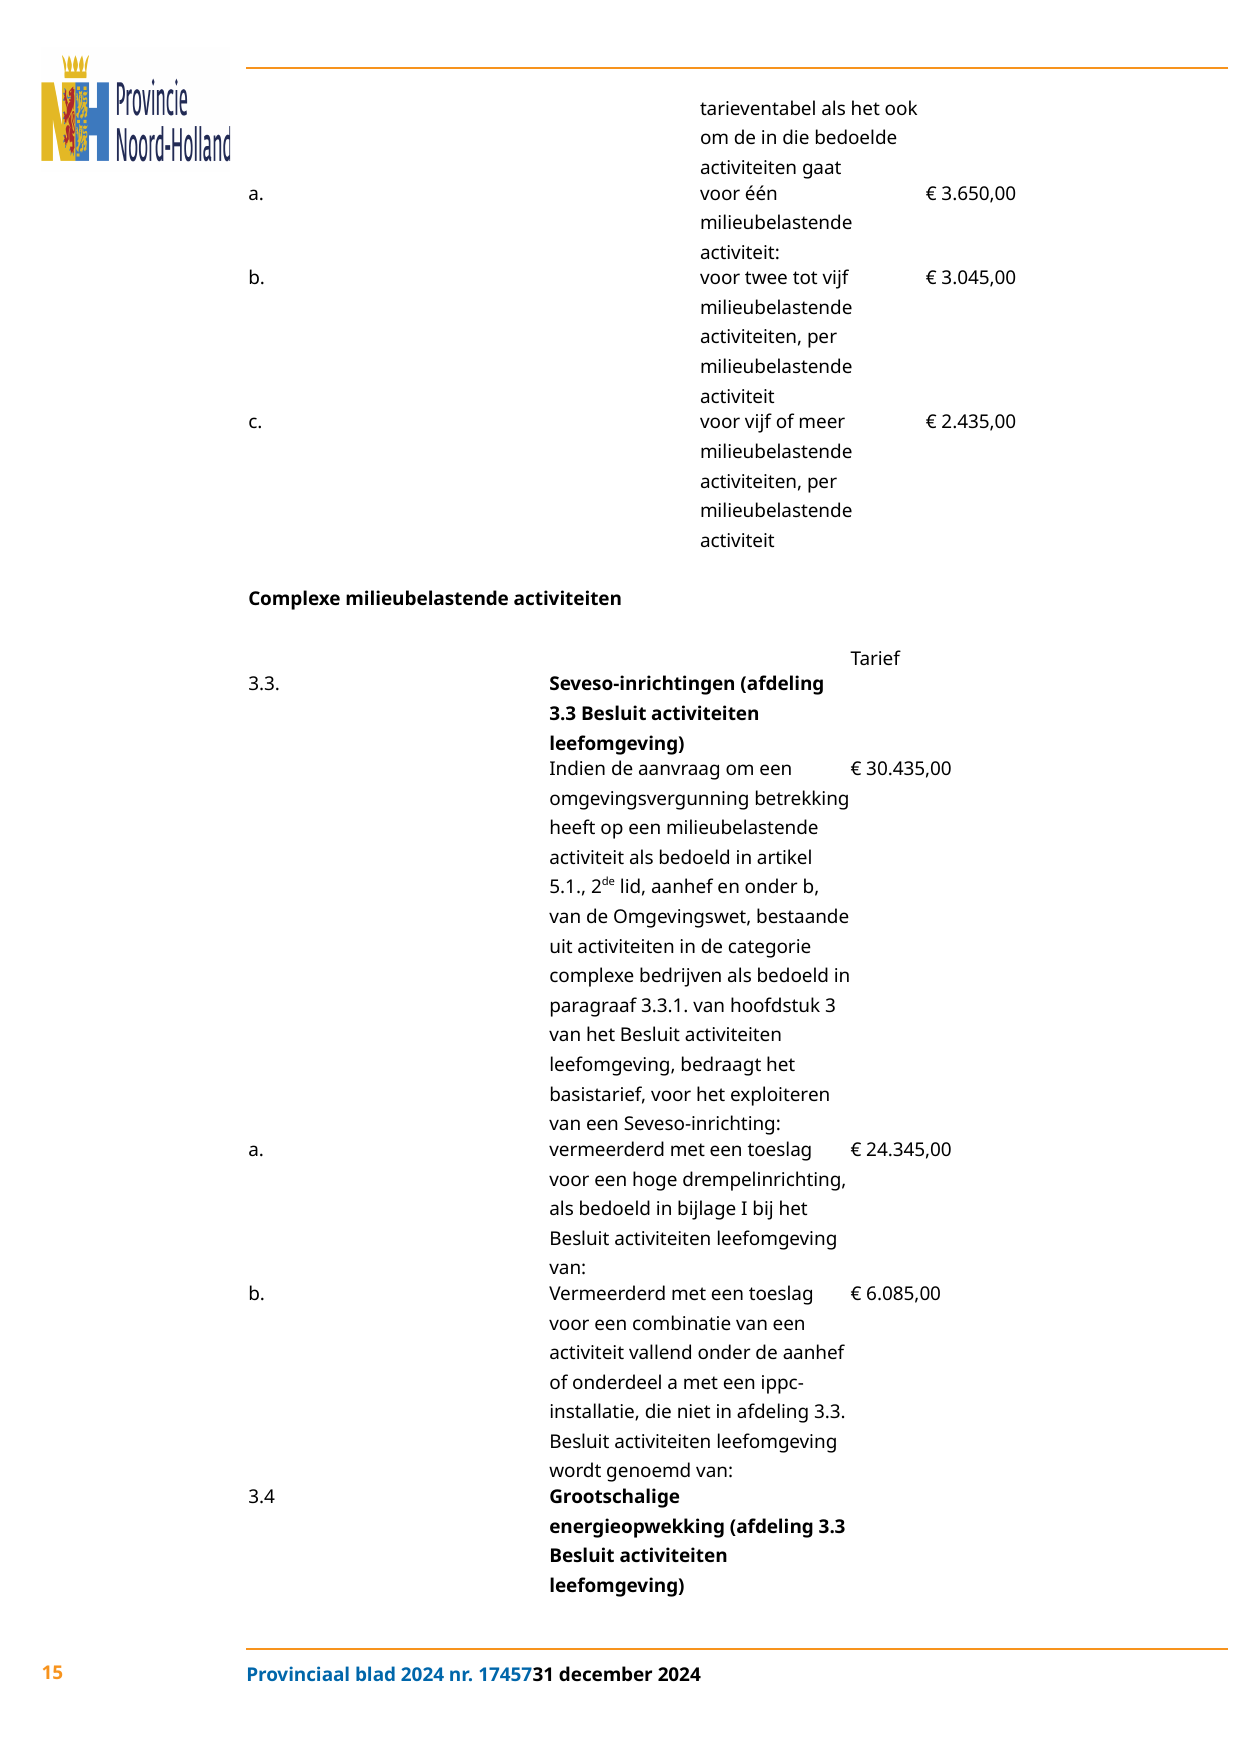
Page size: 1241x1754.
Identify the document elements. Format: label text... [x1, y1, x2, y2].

table_cell [850, 671, 1152, 755]
table_cell € 3.045,00 [926, 265, 1152, 409]
table_cell Indien de aanvraag om een omgevingsvergunning betrekking heeft op een milieubelastende activiteit als bedoeld in artikel 5.1., 2de lid, aanhef en onder b, van de Omgevingswet, bestaande uit activiteiten in de categorie complexe bedrijven als bedoeld in paragraaf 3.3.1. van hoofdstuk 3 van het Besluit activiteiten leefomgeving, bedraagt het basistarief, voor het exploiteren van een Seveso-inrichting: [549, 755, 850, 1136]
picture [41, 47, 231, 172]
table_cell vermeerderd met een toeslag voor een hoge drempelinrichting, als bedoeld in bijlage I bij het Besluit activiteiten leefomgeving van: [549, 1136, 850, 1280]
table_cell Seveso-inrichtingen (afdeling 3.3 Besluit activiteiten leefomgeving) [549, 671, 850, 755]
table_cell voor één milieubelastende activiteit: [700, 180, 926, 264]
table_cell b. [248, 265, 700, 409]
table_cell € 24.345,00 [850, 1136, 1152, 1280]
table_cell a. [248, 180, 700, 264]
table_cell tarieventabel als het ook om de in die bedoelde activiteiten gaat [700, 95, 926, 180]
table_cell Grootschalige energieopwekking (afdeling 3.3 Besluit activiteiten leefomgeving) [549, 1484, 850, 1598]
table_cell [926, 95, 1152, 180]
table_header [248, 645, 549, 671]
table_cell b. [248, 1280, 549, 1483]
table_cell [248, 755, 549, 1136]
table_cell 3.4 [248, 1484, 549, 1598]
table_cell 3.3. [248, 671, 549, 755]
table_header [549, 645, 850, 671]
table_cell € 3.650,00 [926, 180, 1152, 264]
table_cell voor vijf of meer milieubelastende activiteiten, per milieubelastende activiteit [700, 409, 926, 553]
text Complexe milieubelastende activiteiten [248, 586, 1152, 611]
table_cell voor twee tot vijf milieubelastende activiteiten, per milieubelastende activiteit [700, 265, 926, 409]
table_cell [248, 95, 700, 180]
table_header Tarief [850, 645, 1152, 671]
table_cell Vermeerderd met een toeslag voor een combinatie van een activiteit vallend onder de aanhef of onderdeel a met een ippc-installatie, die niet in afdeling 3.3. Besluit activiteiten leefomgeving wordt genoemd van: [549, 1280, 850, 1483]
table_cell a. [248, 1136, 549, 1280]
table_cell € 2.435,00 [926, 409, 1152, 553]
table_cell c. [248, 409, 700, 553]
table_cell € 6.085,00 [850, 1280, 1152, 1483]
table_cell € 30.435,00 [850, 755, 1152, 1136]
table_cell [850, 1484, 1152, 1598]
